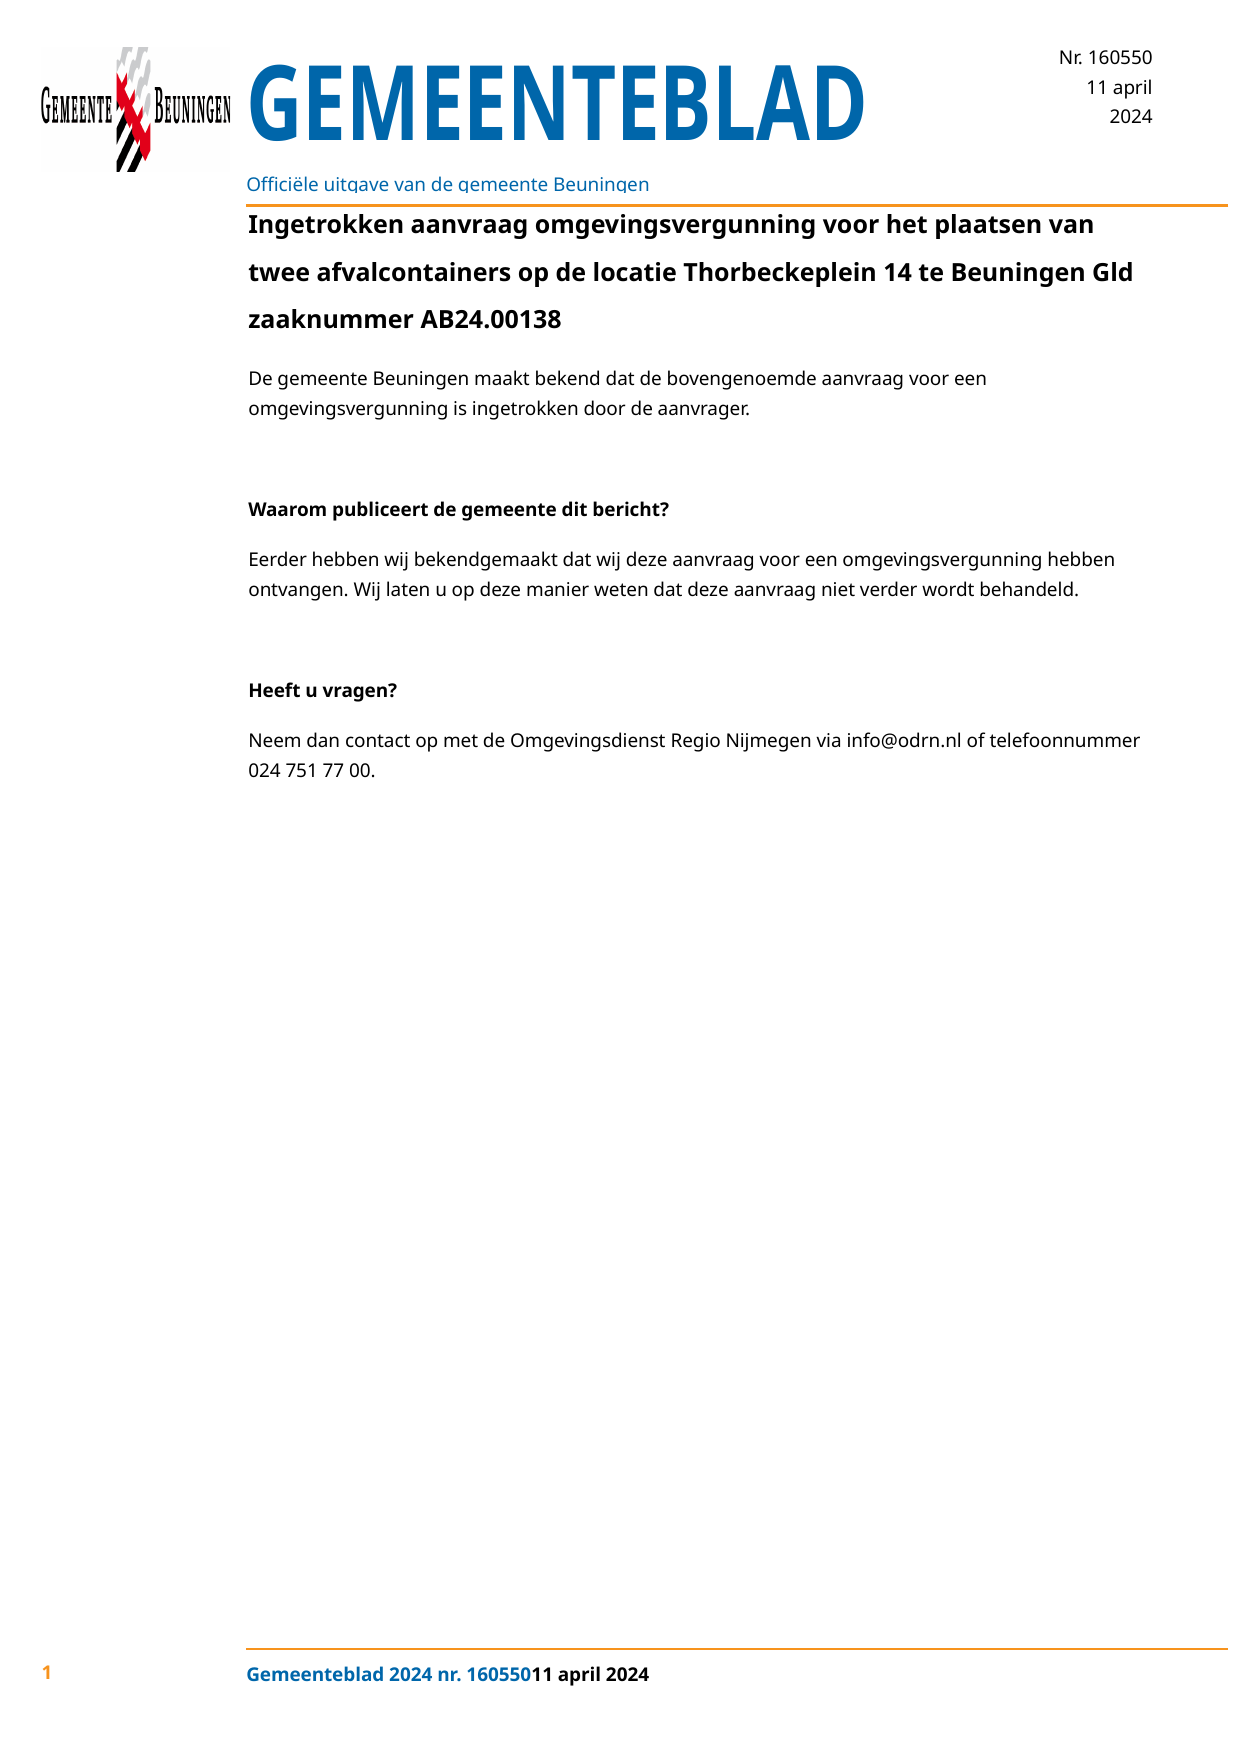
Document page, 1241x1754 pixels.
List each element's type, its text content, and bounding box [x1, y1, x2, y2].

text Ingetrokken aanvraag omgevingsvergunning voor het plaatsen van twee afvalcontainers op de locatie Thorbeckeplein 14 te Beuningen Gld zaaknummer AB24.00138 [248, 207, 1152, 336]
text Neem dan contact op met de Omgevingsdienst Regio Nijmegen via info@odrn.nl of telefoonnummer 024 751 77 00. [248, 727, 1152, 782]
text Heeft u vragen? [248, 677, 1152, 702]
picture [41, 47, 231, 172]
text Waarom publiceert de gemeente dit bericht? [248, 496, 1152, 522]
text Eerder hebben wij bekendgemaakt dat wij deze aanvraag voor een omgevingsvergunning hebben ontvangen. Wij laten u op deze manier weten dat deze aanvraag niet verder wordt behandeld. [248, 546, 1152, 602]
text De gemeente Beuningen maakt bekend dat de bovengenoemde aanvraag voor een omgevingsvergunning is ingetrokken door de aanvrager. [248, 366, 1152, 421]
